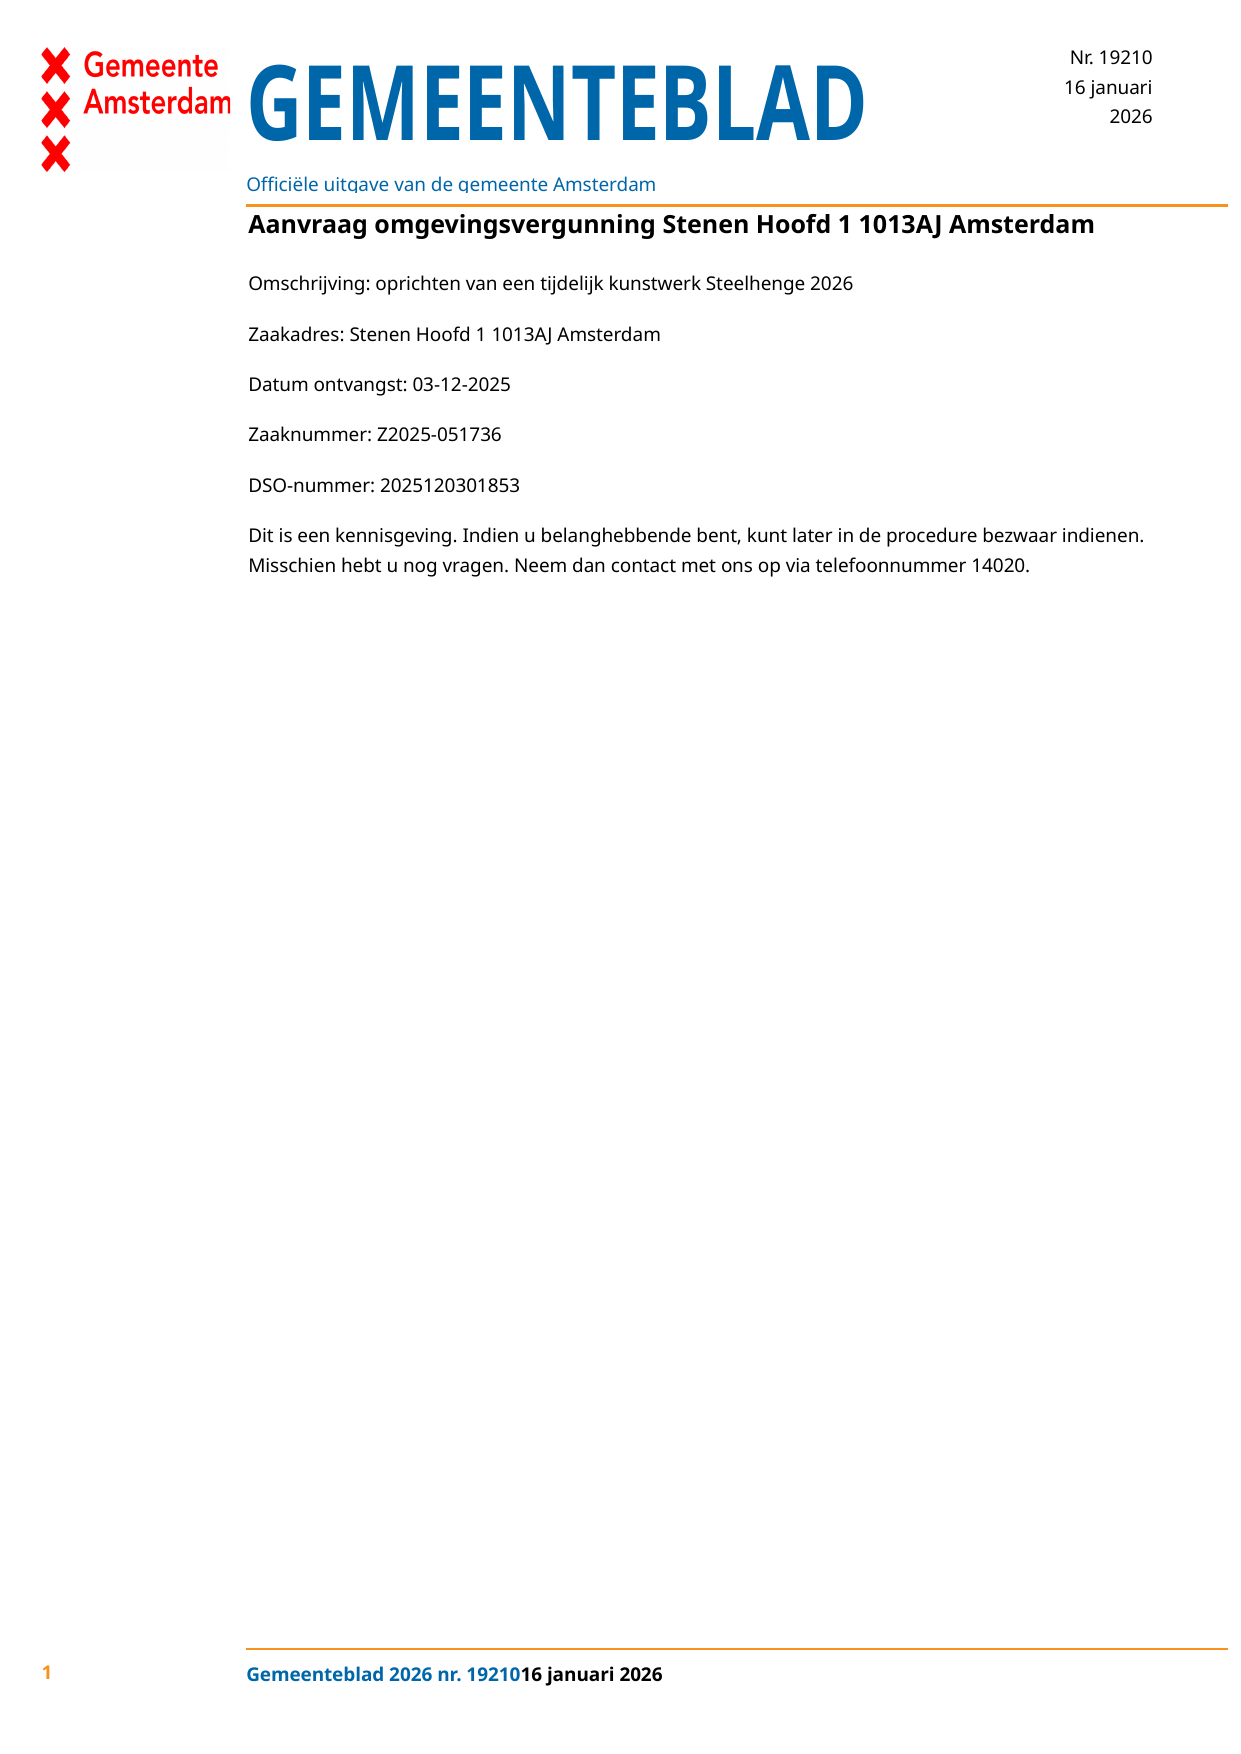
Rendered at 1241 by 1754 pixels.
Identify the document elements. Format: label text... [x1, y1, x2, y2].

text Omschrijving: oprichten van een tijdelijk kunstwerk Steelhenge 2026 [248, 270, 1152, 296]
text Aanvraag omgevingsvergunning Stenen Hoofd 1 1013AJ Amsterdam [248, 207, 1152, 241]
text Zaakadres: Stenen Hoofd 1 1013AJ Amsterdam [248, 321, 1152, 346]
text Dit is een kennisgeving. Indien u belanghebbende bent, kunt later in de procedure bezwaar indienen. Misschien hebt u nog vragen. Neem dan contact met ons op via telefoonnummer 14020. [248, 522, 1152, 578]
picture [41, 47, 231, 172]
text Zaaknummer: Z2025-051736 [248, 422, 1152, 447]
text Datum ontvangst: 03-12-2025 [248, 371, 1152, 397]
text DSO-nummer: 2025120301853 [248, 472, 1152, 498]
